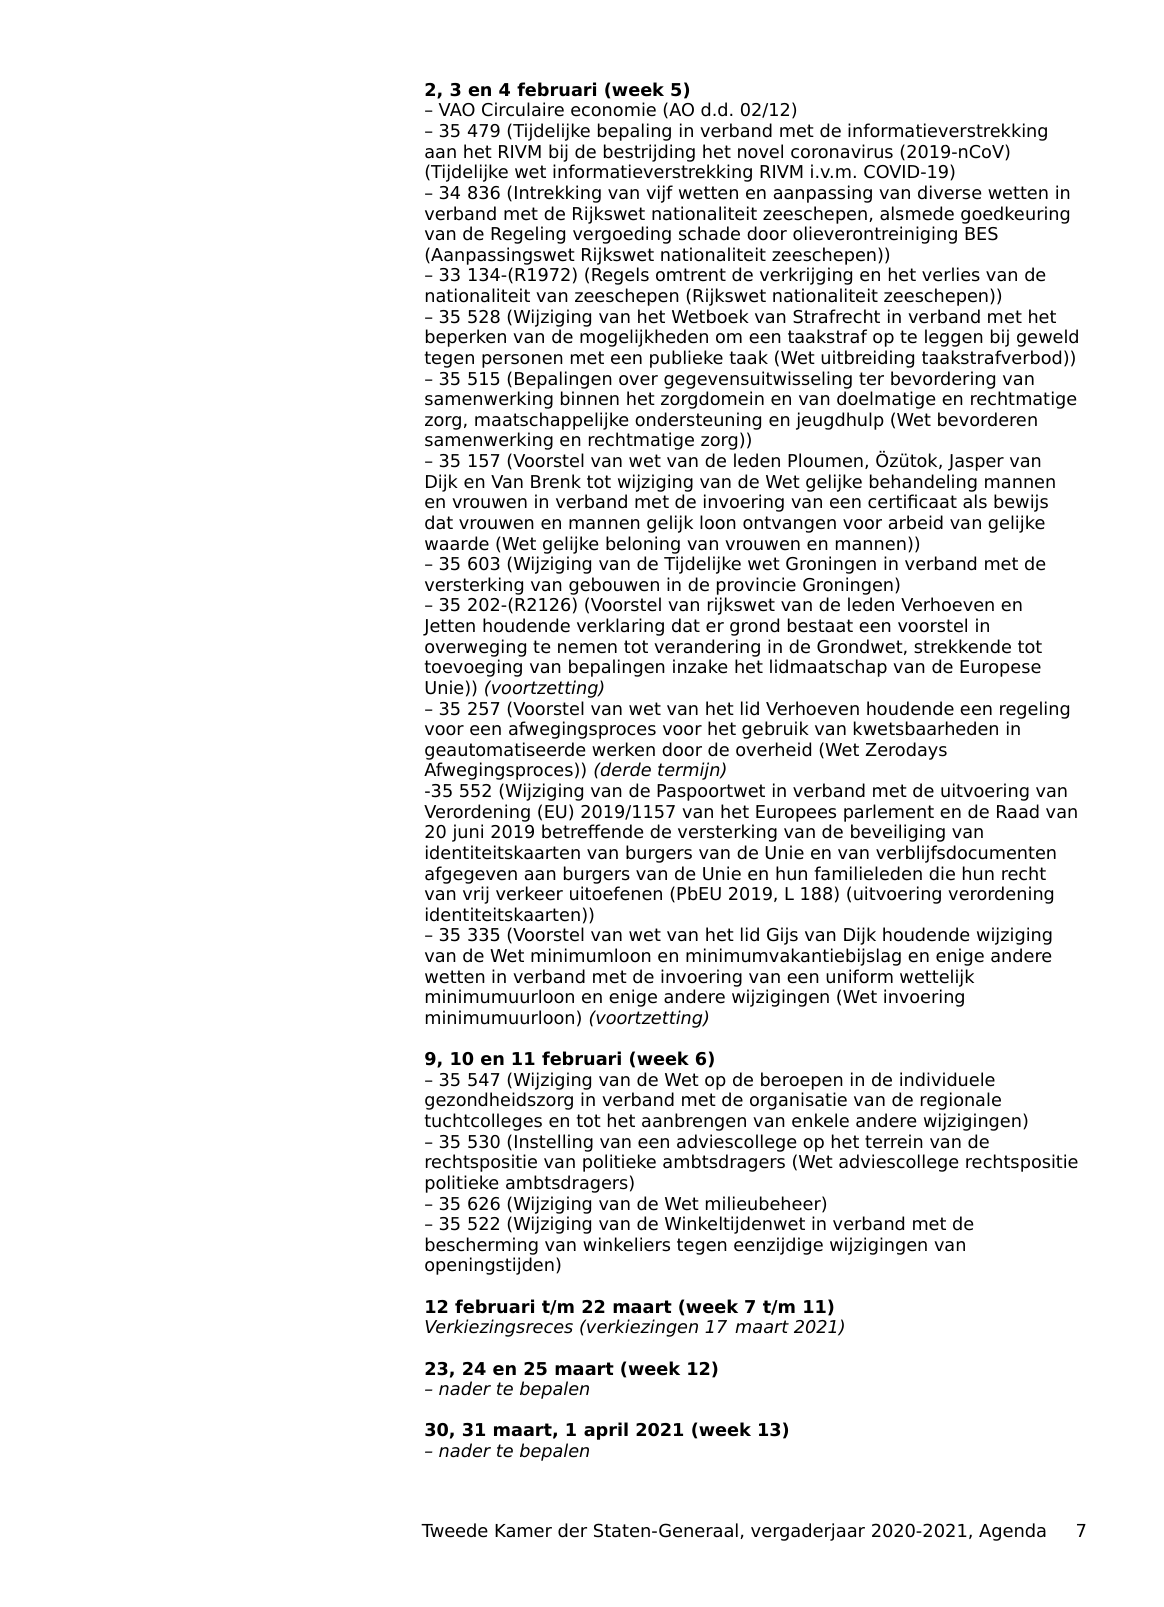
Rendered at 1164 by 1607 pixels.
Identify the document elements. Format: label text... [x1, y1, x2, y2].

table_cell [401, 1379, 418, 1400]
table_cell – 35 626 (Wijziging van de Wet milieubeheer) [418, 1194, 1087, 1214]
table_cell – 35 603 (Wijziging van de Tijdelijke wet Groningen in verband met de versterking van gebouwen in de provincie Groningen) [418, 554, 1087, 595]
table_cell [401, 595, 418, 698]
table_cell [77, 1049, 401, 1070]
table_cell [77, 1214, 401, 1276]
table_cell [401, 1132, 418, 1193]
table_cell [401, 1441, 418, 1462]
table_cell [418, 59, 1087, 80]
table_cell [77, 59, 401, 80]
table_cell [401, 781, 418, 925]
table_cell [77, 1338, 401, 1358]
table_cell – nader te bepalen [418, 1441, 1087, 1462]
table_cell [77, 1317, 401, 1338]
table_cell [401, 1194, 418, 1214]
table_cell [401, 1214, 418, 1276]
table_cell [401, 100, 418, 121]
table_cell [77, 1441, 401, 1462]
table_cell [418, 1029, 1087, 1049]
table_cell [77, 1070, 401, 1132]
table_cell -35 552 (Wijziging van de Paspoortwet in verband met de uitvoering van Verordening (EU) 2019/1157 van het Europees parlement en de Raad van 20 juni 2019 betreffende de versterking van de beveiliging van identiteitskaarten van burgers van de Unie en van verblijfsdocumenten afgegeven aan burgers van de Unie en hun familieleden die hun recht van vrij verkeer uitoefenen (PbEU 2019, L 188) (uitvoering verordening identiteitskaarten)) [418, 781, 1087, 925]
table_cell [401, 1070, 418, 1132]
table_cell [77, 100, 401, 121]
table_cell [401, 1049, 418, 1070]
table_cell [401, 121, 418, 183]
table_cell 2, 3 en 4 februari (week 5) [418, 80, 1087, 100]
table_cell [77, 554, 401, 595]
table_cell [77, 265, 401, 307]
table_cell [418, 1338, 1087, 1358]
table_cell [401, 59, 418, 80]
table_cell [418, 1276, 1087, 1297]
table_cell [418, 1400, 1087, 1420]
table_cell [401, 1276, 418, 1297]
table_cell [77, 369, 401, 451]
table_cell [401, 1317, 418, 1338]
table_cell [401, 1420, 418, 1441]
table_cell [401, 1338, 418, 1358]
table_cell – VAO Circulaire economie (AO d.d. 02/12) [418, 100, 1087, 121]
table_cell [77, 80, 401, 100]
table_cell [77, 183, 401, 265]
table_cell – 35 530 (Instelling van een adviescollege op het terrein van de rechtspositie van politieke ambtsdragers (Wet adviescollege rechtspositie politieke ambtsdragers) [418, 1132, 1087, 1193]
table_cell – 35 479 (Tijdelijke bepaling in verband met de informatieverstrekking aan het RIVM bij de bestrijding het novel coronavirus (2019-nCoV) (Tijdelijke wet informatieverstrekking RIVM i.v.m. COVID-19) [418, 121, 1087, 183]
table_cell [77, 699, 401, 781]
table_cell [77, 451, 401, 554]
table_cell – 35 515 (Bepalingen over gegevensuitwisseling ter bevordering van samenwerking binnen het zorgdomein en van doelmatige en rechtmatige zorg, maatschappelijke ondersteuning en jeugdhulp (Wet bevorderen samenwerking en rechtmatige zorg)) [418, 369, 1087, 451]
table_cell [77, 1400, 401, 1420]
table_cell [401, 307, 418, 368]
table_cell – 35 257 (Voorstel van wet van het lid Verhoeven houdende een regeling voor een afwegingsproces voor het gebruik van kwetsbaarheden in geautomatiseerde werken door de overheid (Wet Zerodays Afwegingsproces)) (derde termijn) [418, 699, 1087, 781]
table_cell 12 februari t/m 22 maart (week 7 t/m 11) [418, 1297, 1087, 1317]
table_cell 30, 31 maart, 1 april 2021 (week 13) [418, 1420, 1087, 1441]
table_cell [401, 1029, 418, 1049]
table_cell 9, 10 en 11 februari (week 6) [418, 1049, 1087, 1070]
table_cell – 33 134-(R1972) (Regels omtrent de verkrijging en het verlies van de nationaliteit van zeeschepen (Rijkswet nationaliteit zeeschepen)) [418, 265, 1087, 307]
table_cell [401, 183, 418, 265]
table_cell – 35 335 (Voorstel van wet van het lid Gijs van Dijk houdende wijziging van de Wet minimumloon en minimumvakantiebijslag en enige andere wetten in verband met de invoering van een uniform wettelijk minimumuurloon en enige andere wijzigingen (Wet invoering minimumuurloon) (voortzetting) [418, 925, 1087, 1028]
table_cell – 35 157 (Voorstel van wet van de leden Ploumen, Özütok, Jasper van Dijk en Van Brenk tot wijziging van de Wet gelijke behandeling mannen en vrouwen in verband met de invoering van een certificaat als bewijs dat vrouwen en mannen gelijk loon ontvangen voor arbeid van gelijke waarde (Wet gelijke beloning van vrouwen en mannen)) [418, 451, 1087, 554]
table_cell – 35 522 (Wijziging van de Winkeltijdenwet in verband met de bescherming van winkeliers tegen eenzijdige wijzigingen van openingstijden) [418, 1214, 1087, 1276]
table_cell [401, 554, 418, 595]
table_cell [77, 121, 401, 183]
table_cell 23, 24 en 25 maart (week 12) [418, 1359, 1087, 1379]
table_cell [401, 265, 418, 307]
table_cell [77, 307, 401, 368]
table_cell – 35 547 (Wijziging van de Wet op de beroepen in de individuele gezondheidszorg in verband met de organisatie van de regionale tuchtcolleges en tot het aanbrengen van enkele andere wijzigingen) [418, 1070, 1087, 1132]
table_cell [77, 1379, 401, 1400]
table_cell [401, 80, 418, 100]
table_cell [77, 1276, 401, 1297]
table_cell [77, 1029, 401, 1049]
table_cell [77, 1420, 401, 1441]
table_cell – 35 202-(R2126) (Voorstel van rijkswet van de leden Verhoeven en Jetten houdende verklaring dat er grond bestaat een voorstel in overweging te nemen tot verandering in de Grondwet, strekkende tot toevoeging van bepalingen inzake het lidmaatschap van de Europese Unie)) (voortzetting) [418, 595, 1087, 698]
table_cell – 35 528 (Wijziging van het Wetboek van Strafrecht in verband met het beperken van de mogelijkheden om een taakstraf op te leggen bij geweld tegen personen met een publieke taak (Wet uitbreiding taakstrafverbod)) [418, 307, 1087, 368]
table_cell [77, 1194, 401, 1214]
table_cell [77, 595, 401, 698]
table_cell [401, 699, 418, 781]
table_cell [401, 369, 418, 451]
table_cell – nader te bepalen [418, 1379, 1087, 1400]
table_cell [401, 1297, 418, 1317]
table_cell [77, 1132, 401, 1193]
table_cell [401, 925, 418, 1028]
table_cell [401, 1359, 418, 1379]
table_cell [401, 451, 418, 554]
table_cell [77, 1359, 401, 1379]
table_cell [401, 1400, 418, 1420]
table_cell – 34 836 (Intrekking van vijf wetten en aanpassing van diverse wetten in verband met de Rijkswet nationaliteit zeeschepen, alsmede goedkeuring van de Regeling vergoeding schade door olieverontreiniging BES (Aanpassingswet Rijkswet nationaliteit zeeschepen)) [418, 183, 1087, 265]
table_cell [77, 781, 401, 925]
table_cell [77, 1297, 401, 1317]
table_cell [77, 925, 401, 1028]
table_cell Verkiezingsreces (verkiezingen 17 maart 2021) [418, 1317, 1087, 1338]
